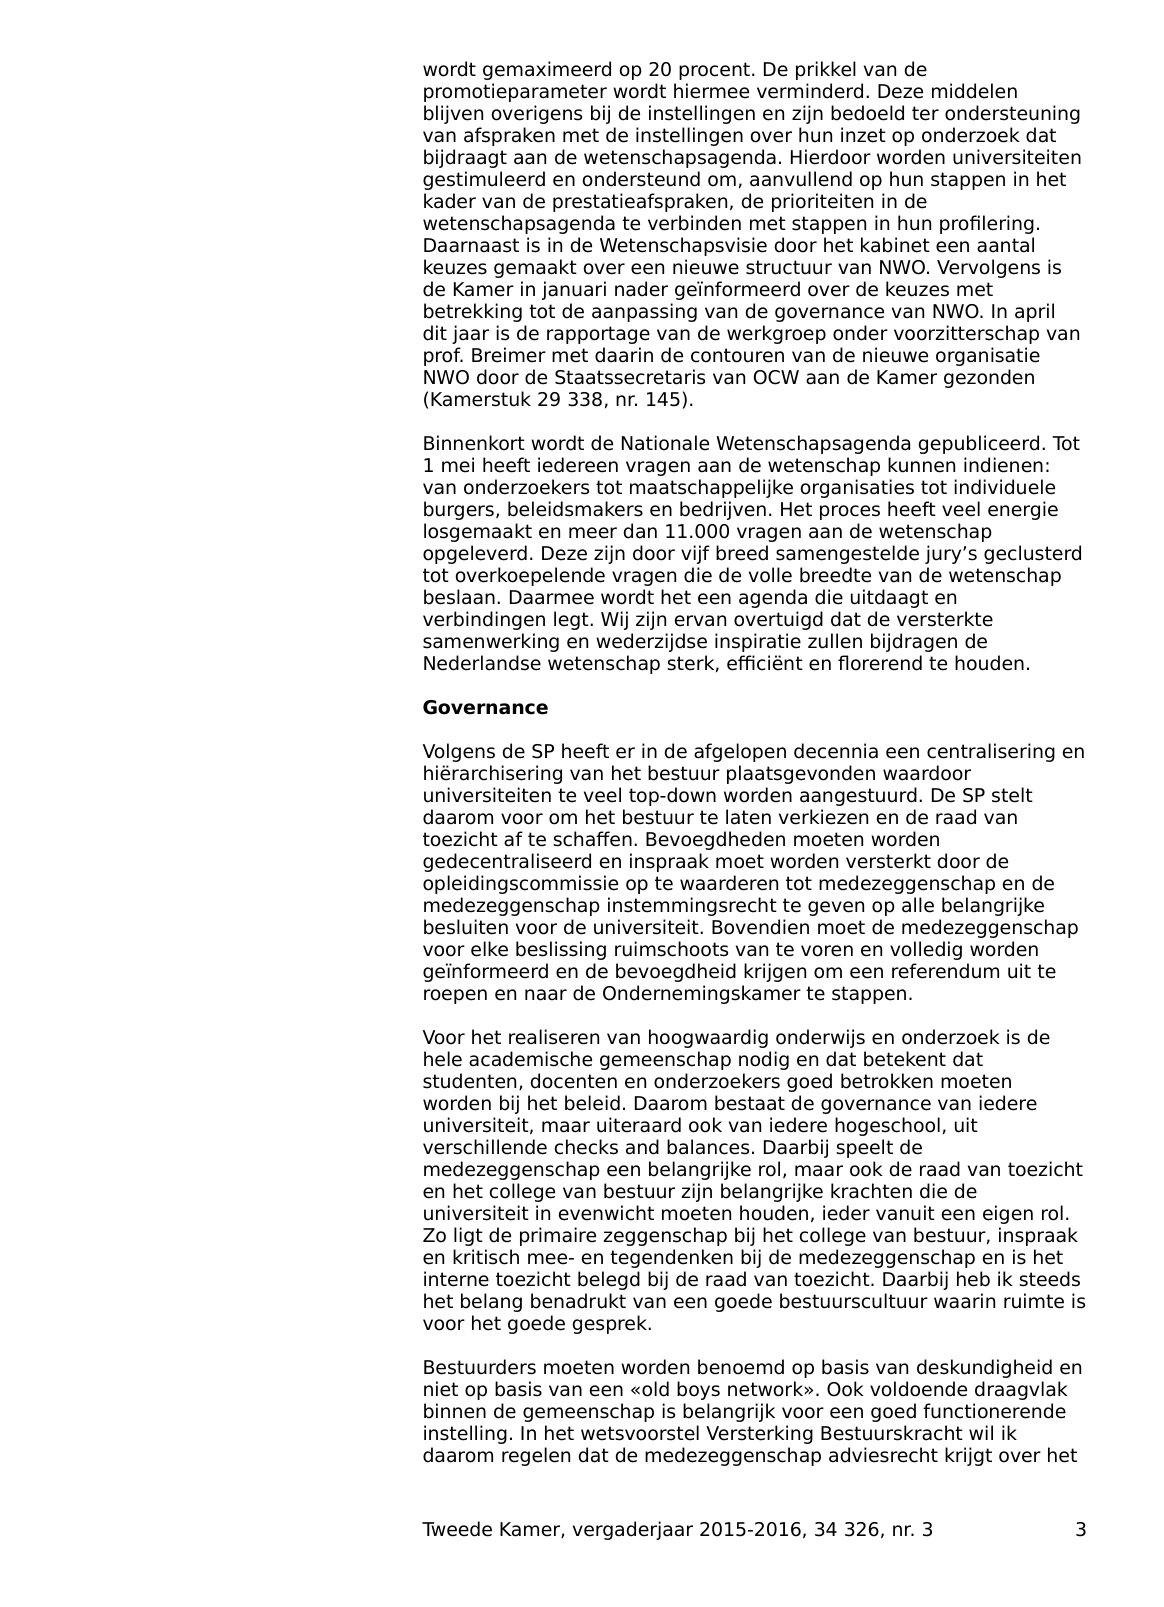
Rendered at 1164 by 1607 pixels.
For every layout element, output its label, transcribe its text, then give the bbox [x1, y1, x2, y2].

text Volgens de SP heeft er in de afgelopen decennia een centralisering en hiërarchisering van het bestuur plaatsgevonden waardoor universiteiten te veel top-down worden aangestuurd. De SP stelt daarom voor om het bestuur te laten verkiezen en de raad van toezicht af te schaffen. Bevoegdheden moeten worden gedecentraliseerd en inspraak moet worden versterkt door de opleidingscommissie op te waarderen tot medezeggenschap en de medezeggenschap instemmingsrecht te geven op alle belangrijke besluiten voor de universiteit. Bovendien moet de medezeggenschap voor elke beslissing ruimschoots van te voren en volledig worden geïnformeerd en de bevoegdheid krijgen om een referendum uit te roepen en naar de Ondernemingskamer te stappen. [422, 741, 1087, 1005]
text Daarnaast is in de Wetenschapsvisie door het kabinet een aantal keuzes gemaakt over een nieuwe structuur van NWO. Vervolgens is de Kamer in januari nader geïnformeerd over de keuzes met betrekking tot de aanpassing van de governance van NWO. In april dit jaar is de rapportage van de werkgroep onder voorzitterschap van prof. Breimer met daarin de contouren van de nieuwe organisatie NWO door de Staatssecretaris van OCW aan de Kamer gezonden (Kamerstuk 29 338, nr. 145). [422, 235, 1087, 411]
text Binnenkort wordt de Nationale Wetenschapsagenda gepubliceerd. Tot 1 mei heeft iedereen vragen aan de wetenschap kunnen indienen: van onderzoekers tot maatschappelijke organisaties tot individuele burgers, beleidsmakers en bedrijven. Het proces heeft veel energie losgemaakt en meer dan 11.000 vragen aan de wetenschap opgeleverd. Deze zijn door vijf breed samengestelde jury’s geclusterd tot overkoepelende vragen die de volle breedte van de wetenschap beslaan. Daarmee wordt het een agenda die uitdaagt en verbindingen legt. Wij zijn ervan overtuigd dat de versterkte samenwerking en wederzijdse inspiratie zullen bijdragen de Nederlandse wetenschap sterk, efficiënt en florerend te houden. [422, 433, 1087, 675]
subtitle Governance [422, 697, 1087, 719]
text wordt gemaximeerd op 20 procent. De prikkel van de promotieparameter wordt hiermee verminderd. Deze middelen blijven overigens bij de instellingen en zijn bedoeld ter ondersteuning van afspraken met de instellingen over hun inzet op onderzoek dat bijdraagt aan de wetenschapsagenda. Hierdoor worden universiteiten gestimuleerd en ondersteund om, aanvullend op hun stappen in het kader van de prestatieafspraken, de prioriteiten in de wetenschapsagenda te verbinden met stappen in hun profilering. [422, 59, 1087, 235]
text Voor het realiseren van hoogwaardig onderwijs en onderzoek is de hele academische gemeenschap nodig en dat betekent dat studenten, docenten en onderzoekers goed betrokken moeten worden bij het beleid. Daarom bestaat de governance van iedere universiteit, maar uiteraard ook van iedere hogeschool, uit verschillende checks and balances. Daarbij speelt de medezeggenschap een belangrijke rol, maar ook de raad van toezicht en het college van bestuur zijn belangrijke krachten die de universiteit in evenwicht moeten houden, ieder vanuit een eigen rol. Zo ligt de primaire zeggenschap bij het college van bestuur, inspraak en kritisch mee- en tegendenken bij de medezeggenschap en is het interne toezicht belegd bij de raad van toezicht. Daarbij heb ik steeds het belang benadrukt van een goede bestuurscultuur waarin ruimte is voor het goede gesprek. [422, 1027, 1087, 1335]
text Bestuurders moeten worden benoemd op basis van deskundigheid en niet op basis van een «old boys network». Ook voldoende draagvlak binnen de gemeenschap is belangrijk voor een goed functionerende instelling. In het wetsvoorstel Versterking Bestuurskracht wil ik daarom regelen dat de medezeggenschap adviesrecht krijgt over het [422, 1357, 1087, 1467]
